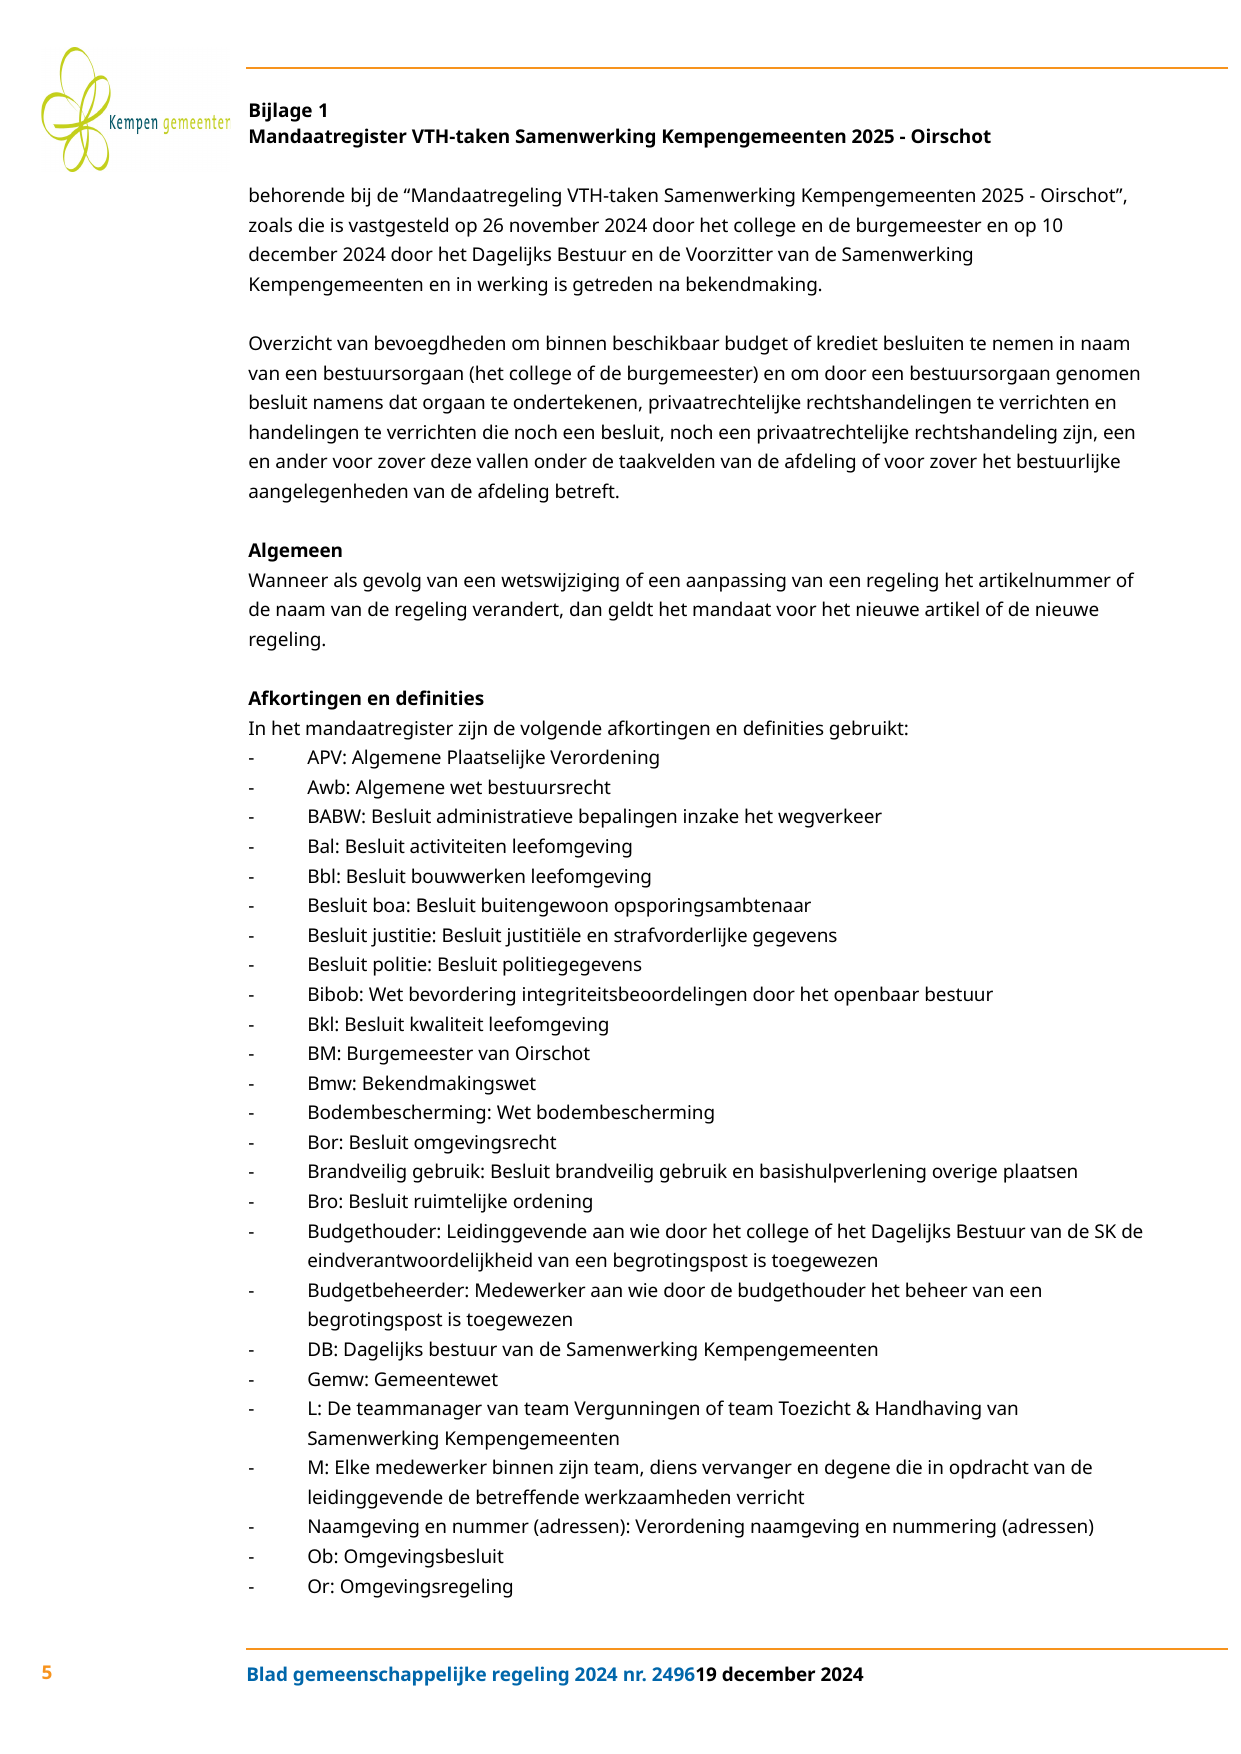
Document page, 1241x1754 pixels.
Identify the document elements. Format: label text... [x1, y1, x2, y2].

text Algemeen [248, 537, 1152, 563]
list Bkl: Besluit kwaliteit leefomgeving [248, 1011, 1152, 1037]
list L: De teammanager van team Vergunningen of team Toezicht & Handhaving van Samenwerking Kempengemeenten [248, 1395, 1152, 1451]
list DB: Dagelijks bestuur van de Samenwerking Kempengemeenten [248, 1336, 1152, 1362]
list Awb: Algemene wet bestuursrecht [248, 774, 1152, 800]
list Bbl: Besluit bouwwerken leefomgeving [248, 863, 1152, 889]
picture [41, 47, 231, 172]
list Bro: Besluit ruimtelijke ordening [248, 1188, 1152, 1214]
list Besluit politie: Besluit politiegegevens [248, 952, 1152, 977]
text behorende bij de “Mandaatregeling VTH-taken Samenwerking Kempengemeenten 2025 - Oirschot”, zoals die is vastgesteld op 26 november 2024 door het college en de burgemeester en op 10 december 2024 door het Dagelijks Bestuur en de Voorzitter van de Samenwerking Kempengemeenten en in werking is getreden na bekendmaking. [248, 182, 1152, 297]
list BM: Burgemeester van Oirschot [248, 1040, 1152, 1066]
text In het mandaatregister zijn de volgende afkortingen en definities gebruikt: [248, 715, 1152, 741]
list Bor: Besluit omgevingsrecht [248, 1129, 1152, 1155]
list M: Elke medewerker binnen zijn team, diens vervanger en degene die in opdracht van de leidinggevende de betreffende werkzaamheden verricht [248, 1454, 1152, 1510]
text Afkortingen en definities [248, 685, 1152, 711]
list Naamgeving en nummer (adressen): Verordening naamgeving en nummering (adressen) [248, 1514, 1152, 1539]
list Bibob: Wet bevordering integriteitsbeoordelingen door het openbaar bestuur [248, 981, 1152, 1007]
list Or: Omgevingsregeling [248, 1573, 1152, 1599]
list Bal: Besluit activiteiten leefomgeving [248, 833, 1152, 859]
list Bodembescherming: Wet bodembescherming [248, 1099, 1152, 1125]
text Wanneer als gevolg van een wetswijziging of een aanpassing van een regeling het artikelnummer of de naam van de regeling verandert, dan geldt het mandaat voor het nieuwe artikel of de nieuwe regeling. [248, 567, 1152, 652]
list Brandveilig gebruik: Besluit brandveilig gebruik en basishulpverlening overige plaatsen [248, 1159, 1152, 1184]
list APV: Algemene Plaatselijke Verordening [248, 744, 1152, 770]
list Besluit justitie: Besluit justitiële en strafvorderlijke gegevens [248, 922, 1152, 948]
text Overzicht van bevoegdheden om binnen beschikbaar budget of krediet besluiten te nemen in naam van een bestuursorgaan (het college of de burgemeester) en om door een bestuursorgaan genomen besluit namens dat orgaan te ondertekenen, privaatrechtelijke rechtshandelingen te verrichten en handelingen te verrichten die noch een besluit, noch een privaatrechtelijke rechtshandeling zijn, een en ander voor zover deze vallen onder de taakvelden van de afdeling of voor zover het bestuurlijke aangelegenheden van de afdeling betreft. [248, 330, 1152, 504]
list Bmw: Bekendmakingswet [248, 1070, 1152, 1096]
list Budgetbeheerder: Medewerker aan wie door de budgethouder het beheer van een begrotingspost is toegewezen [248, 1277, 1152, 1332]
list Budgethouder: Leidinggevende aan wie door het college of het Dagelijks Bestuur van de SK de eindverantwoordelijkheid van een begrotingspost is toegewezen [248, 1218, 1152, 1273]
list Ob: Omgevingsbesluit [248, 1543, 1152, 1569]
list Besluit boa: Besluit buitengewoon opsporingsambtenaar [248, 892, 1152, 918]
text Mandaatregister VTH-taken Samenwerking Kempengemeenten 2025 - Oirschot [248, 123, 1152, 149]
list Gemw: Gemeentewet [248, 1366, 1152, 1392]
text Bijlage 1 [248, 95, 1152, 123]
list BABW: Besluit administratieve bepalingen inzake het wegverkeer [248, 804, 1152, 829]
